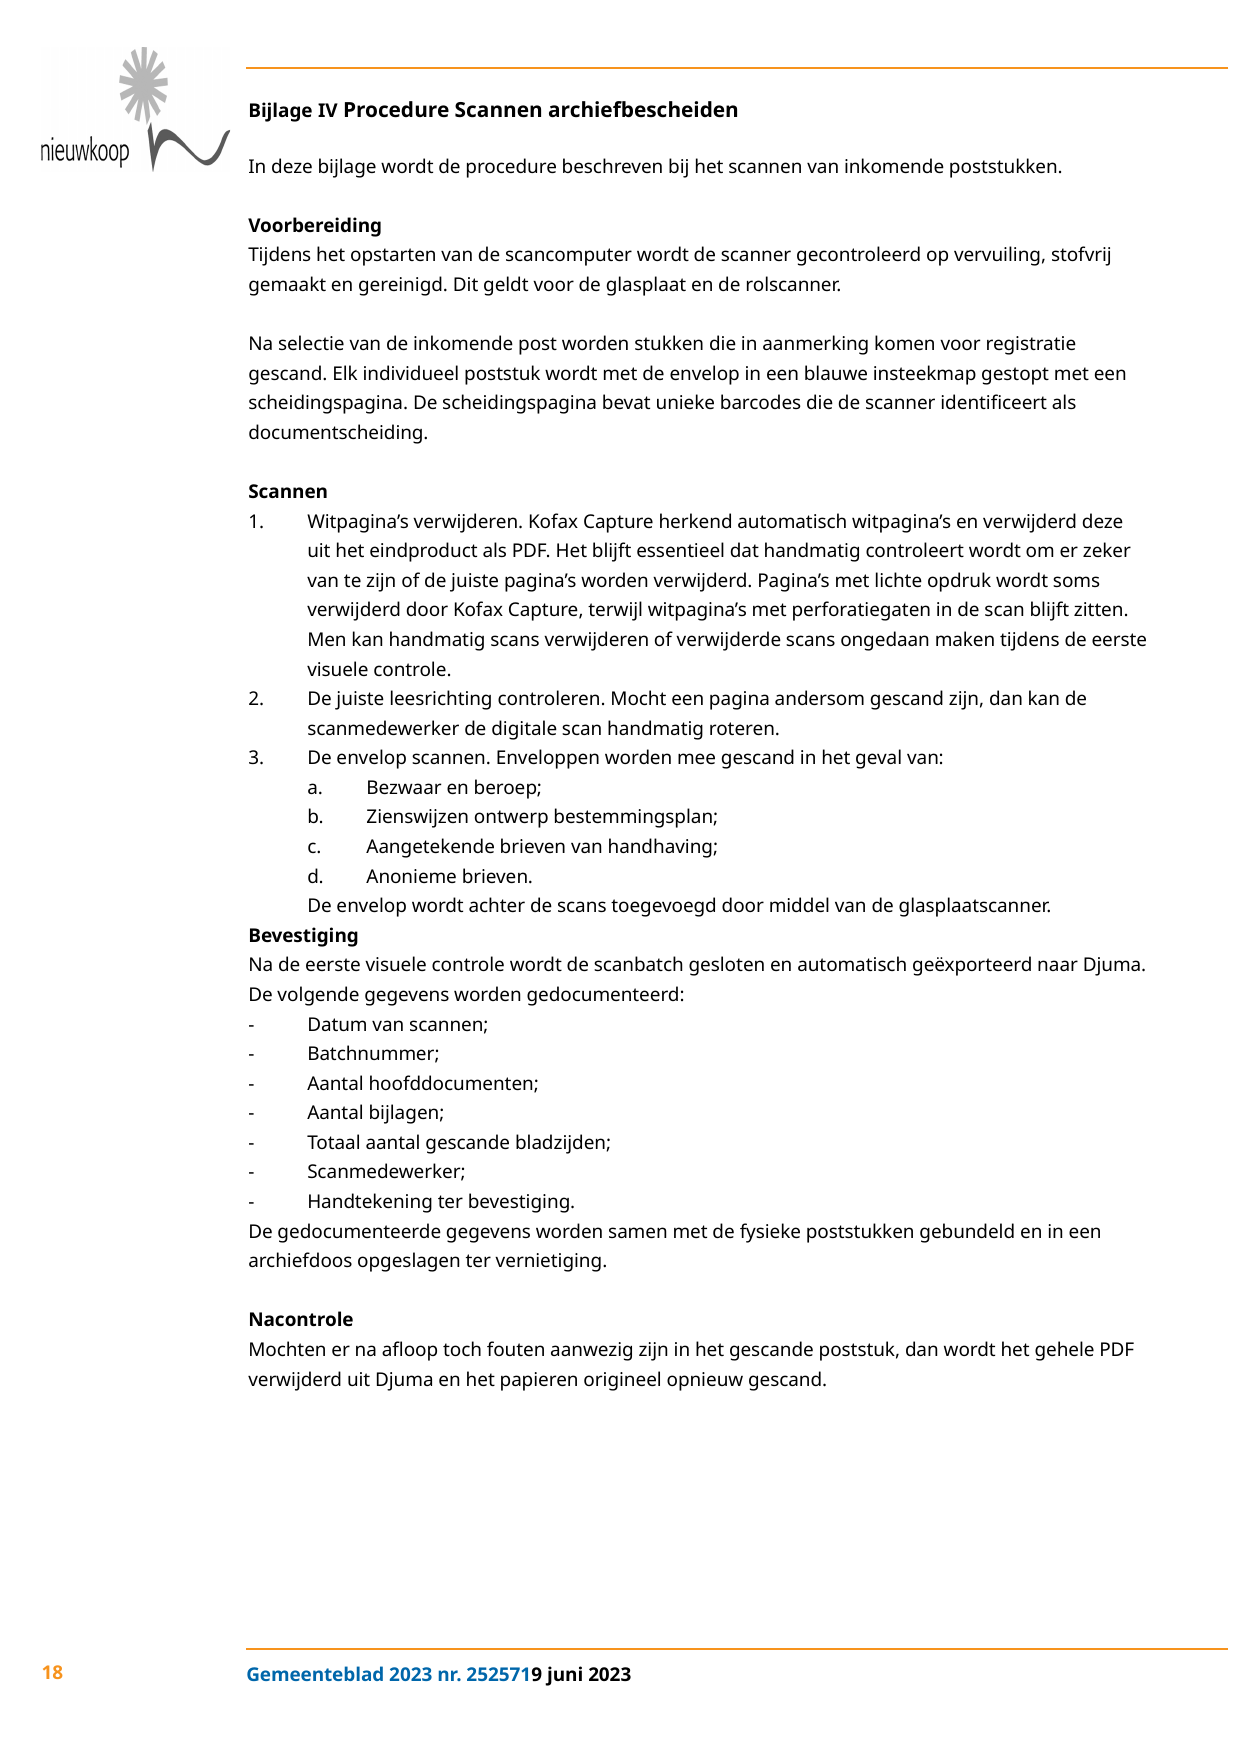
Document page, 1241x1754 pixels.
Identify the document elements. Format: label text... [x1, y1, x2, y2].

text In deze bijlage wordt de procedure beschreven bij het scannen van inkomende poststukken. [248, 153, 1152, 179]
text Na de eerste visuele controle wordt de scanbatch gesloten en automatisch geëxporteerd naar Djuma. De volgende gegevens worden gedocumenteerd: [248, 952, 1152, 1007]
list Aantal bijlagen; [248, 1099, 1152, 1125]
list Anonieme brieven. [307, 863, 1152, 889]
list Witpagina’s verwijderen. Kofax Capture herkend automatisch witpagina’s en verwijderd deze uit het eindproduct als PDF. Het blijft essentieel dat handmatig controleert wordt om er zeker van te zijn of de juiste pagina’s worden verwijderd. Pagina’s met lichte opdruk wordt soms verwijderd door Kofax Capture, terwijl witpagina’s met perforatiegaten in de scan blijft zitten. Men kan handmatig scans verwijderen of verwijderde scans ongedaan maken tijdens de eerste visuele controle. [248, 508, 1152, 682]
text Mochten er na afloop toch fouten aanwezig zijn in het gescande poststuk, dan wordt het gehele PDF verwijderd uit Djuma en het papieren origineel opnieuw gescand. [248, 1336, 1152, 1392]
text Nacontrole [248, 1307, 1152, 1332]
list De juiste leesrichting controleren. Mocht een pagina andersom gescand zijn, dan kan de scanmedewerker de digitale scan handmatig roteren. [248, 685, 1152, 741]
text De gedocumenteerde gegevens worden samen met de fysieke poststukken gebundeld en in een archiefdoos opgeslagen ter vernietiging. [248, 1218, 1152, 1273]
text Na selectie van de inkomende post worden stukken die in aanmerking komen voor registratie gescand. Elk individueel poststuk wordt met de envelop in een blauwe insteekmap gestopt met een scheidingspagina. De scheidingspagina bevat unieke barcodes die de scanner identificeert als documentscheiding. [248, 330, 1152, 445]
picture [41, 47, 231, 172]
list Datum van scannen; [248, 1011, 1152, 1037]
list Totaal aantal gescande bladzijden; [248, 1129, 1152, 1155]
text Tijdens het opstarten van de scancomputer wordt de scanner gecontroleerd op vervuiling, stofvrij gemaakt en gereinigd. Dit geldt voor de glasplaat en de rolscanner. [248, 242, 1152, 297]
text Voorbereiding [248, 212, 1152, 238]
list Scanmedewerker; [248, 1159, 1152, 1184]
list Batchnummer; [248, 1040, 1152, 1066]
list Handtekening ter bevestiging. [248, 1188, 1152, 1214]
text Bijlage IV Procedure Scannen archiefbescheiden [248, 95, 1152, 123]
text Scannen [248, 478, 1152, 504]
list De envelop scannen. Enveloppen worden mee gescand in het geval van: [248, 744, 1152, 770]
list De envelop wordt achter de scans toegevoegd door middel van de glasplaatscanner. [248, 892, 1152, 918]
list Bezwaar en beroep; [307, 774, 1152, 800]
list Aangetekende brieven van handhaving; [307, 833, 1152, 859]
text Bevestiging [248, 922, 1152, 948]
list Zienswijzen ontwerp bestemmingsplan; [307, 804, 1152, 829]
list Aantal hoofddocumenten; [248, 1070, 1152, 1096]
